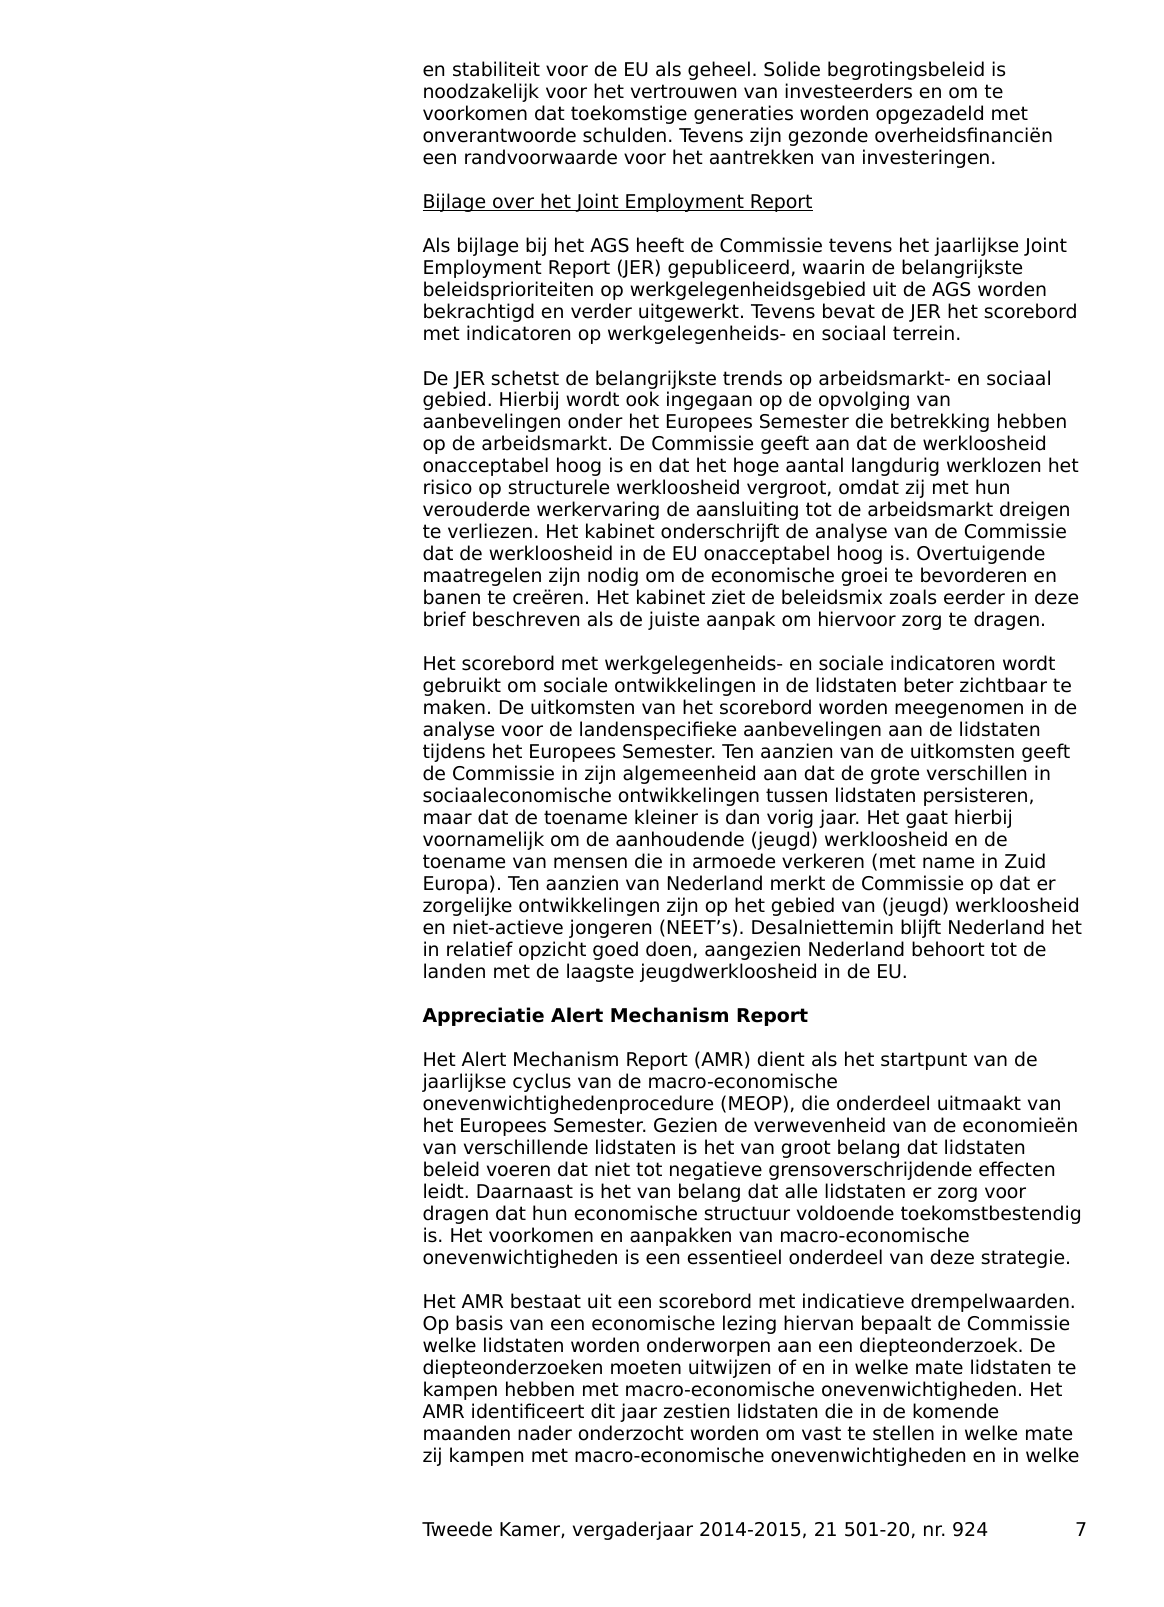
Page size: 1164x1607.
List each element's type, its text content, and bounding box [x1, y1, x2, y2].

text Als bijlage bij het AGS heeft de Commissie tevens het jaarlijkse Joint Employment Report (JER) gepubliceerd, waarin de belangrijkste beleidsprioriteiten op werkgelegenheidsgebied uit de AGS worden bekrachtigd en verder uitgewerkt. Tevens bevat de JER het scorebord met indicatoren op werkgelegenheids- en sociaal terrein. [422, 235, 1087, 345]
text De JER schetst de belangrijkste trends op arbeidsmarkt- en sociaal gebied. Hierbij wordt ook ingegaan op de opvolging van aanbevelingen onder het Europees Semester die betrekking hebben op de arbeidsmarkt. De Commissie geeft aan dat de werkloosheid onacceptabel hoog is en dat het hoge aantal langdurig werklozen het risico op structurele werkloosheid vergroot, omdat zij met hun verouderde werkervaring de aansluiting tot de arbeidsmarkt dreigen te verliezen. Het kabinet onderschrijft de analyse van de Commissie dat de werkloosheid in de EU onacceptabel hoog is. Overtuigende maatregelen zijn nodig om de economische groei te bevorderen en banen te creëren. Het kabinet ziet de beleidsmix zoals eerder in deze brief beschreven als de juiste aanpak om hiervoor zorg te dragen. [422, 367, 1087, 631]
text Het AMR bestaat uit een scorebord met indicatieve drempelwaarden. Op basis van een economische lezing hiervan bepaalt de Commissie welke lidstaten worden onderworpen aan een diepteonderzoek. De diepteonderzoeken moeten uitwijzen of en in welke mate lidstaten te kampen hebben met macro-economische onevenwichtigheden. Het AMR identificeert dit jaar zestien lidstaten die in de komende maanden nader onderzocht worden om vast te stellen in welke mate zij kampen met macro-economische onevenwichtigheden en in welke [422, 1291, 1087, 1467]
subtitle Appreciatie Alert Mechanism Report [422, 1005, 1087, 1027]
text en stabiliteit voor de EU als geheel. Solide begrotingsbeleid is noodzakelijk voor het vertrouwen van investeerders en om te voorkomen dat toekomstige generaties worden opgezadeld met onverantwoorde schulden. Tevens zijn gezonde overheidsfinanciën een randvoorwaarde voor het aantrekken van investeringen. [422, 59, 1087, 169]
text Het Alert Mechanism Report (AMR) dient als het startpunt van de jaarlijkse cyclus van de macro-economische onevenwichtighedenprocedure (MEOP), die onderdeel uitmaakt van het Europees Semester. Gezien de verwevenheid van de economieën van verschillende lidstaten is het van groot belang dat lidstaten beleid voeren dat niet tot negatieve grensoverschrijdende effecten leidt. Daarnaast is het van belang dat alle lidstaten er zorg voor dragen dat hun economische structuur voldoende toekomstbestendig is. Het voorkomen en aanpakken van macro-economische onevenwichtigheden is een essentieel onderdeel van deze strategie. [422, 1049, 1087, 1269]
text Het scorebord met werkgelegenheids- en sociale indicatoren wordt gebruikt om sociale ontwikkelingen in de lidstaten beter zichtbaar te maken. De uitkomsten van het scorebord worden meegenomen in de analyse voor de landenspecifieke aanbevelingen aan de lidstaten tijdens het Europees Semester. Ten aanzien van de uitkomsten geeft de Commissie in zijn algemeenheid aan dat de grote verschillen in sociaaleconomische ontwikkelingen tussen lidstaten persisteren, maar dat de toename kleiner is dan vorig jaar. Het gaat hierbij voornamelijk om de aanhoudende (jeugd) werkloosheid en de toename van mensen die in armoede verkeren (met name in Zuid Europa). Ten aanzien van Nederland merkt de Commissie op dat er zorgelijke ontwikkelingen zijn op het gebied van (jeugd) werkloosheid en niet-actieve jongeren (NEET’s). Desalniettemin blijft Nederland het in relatief opzicht goed doen, aangezien Nederland behoort tot de landen met de laagste jeugdwerkloosheid in de EU. [422, 653, 1087, 983]
subtitle Bijlage over het Joint Employment Report [422, 191, 1087, 213]
